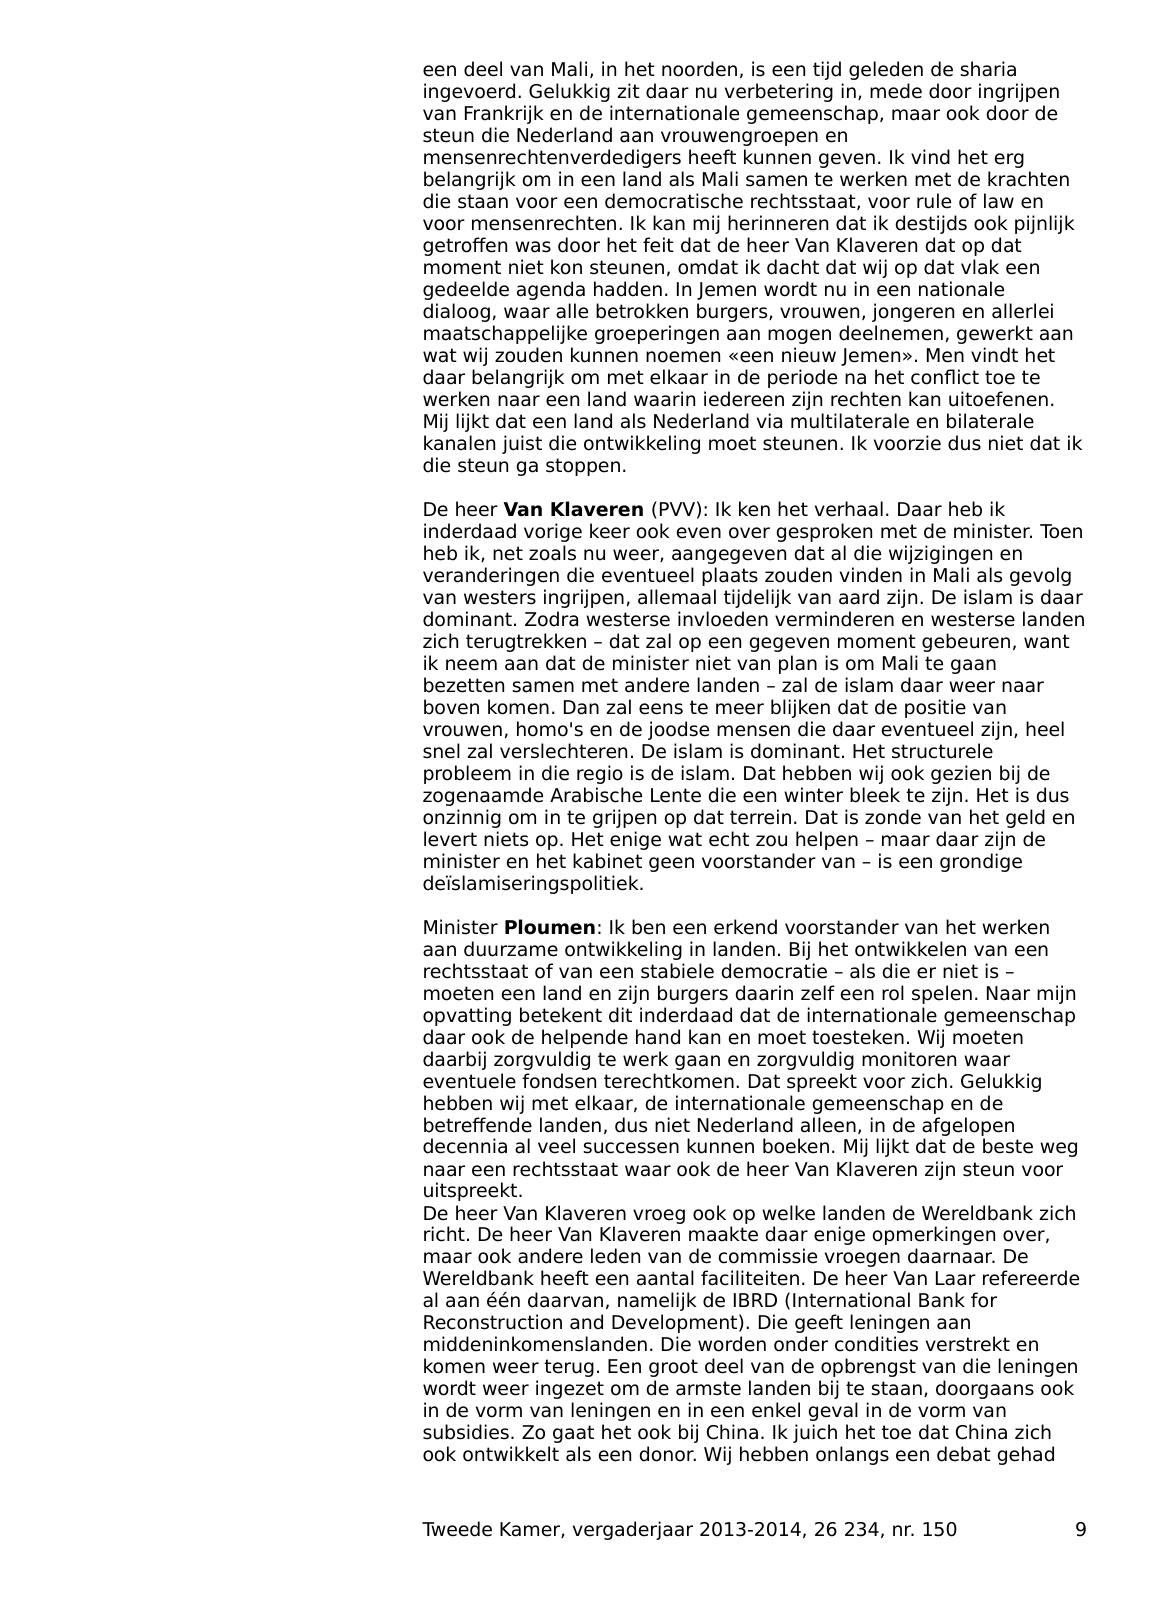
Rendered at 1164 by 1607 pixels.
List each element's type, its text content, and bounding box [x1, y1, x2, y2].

text een deel van Mali, in het noorden, is een tijd geleden de sharia ingevoerd. Gelukkig zit daar nu verbetering in, mede door ingrijpen van Frankrijk en de internationale gemeenschap, maar ook door de steun die Nederland aan vrouwengroepen en mensenrechtenverdedigers heeft kunnen geven. Ik vind het erg belangrijk om in een land als Mali samen te werken met de krachten die staan voor een democratische rechtsstaat, voor rule of law en voor mensenrechten. Ik kan mij herinneren dat ik destijds ook pijnlijk getroffen was door het feit dat de heer Van Klaveren dat op dat moment niet kon steunen, omdat ik dacht dat wij op dat vlak een gedeelde agenda hadden. In Jemen wordt nu in een nationale dialoog, waar alle betrokken burgers, vrouwen, jongeren en allerlei maatschappelijke groeperingen aan mogen deelnemen, gewerkt aan wat wij zouden kunnen noemen «een nieuw Jemen». Men vindt het daar belangrijk om met elkaar in de periode na het conflict toe te werken naar een land waarin iedereen zijn rechten kan uitoefenen. Mij lijkt dat een land als Nederland via multilaterale en bilaterale kanalen juist die ontwikkeling moet steunen. Ik voorzie dus niet dat ik die steun ga stoppen. [422, 59, 1087, 477]
text Minister Ploumen: Ik ben een erkend voorstander van het werken aan duurzame ontwikkeling in landen. Bij het ontwikkelen van een rechtsstaat of van een stabiele democratie – als die er niet is – moeten een land en zijn burgers daarin zelf een rol spelen. Naar mijn opvatting betekent dit inderdaad dat de internationale gemeenschap daar ook de helpende hand kan en moet toesteken. Wij moeten daarbij zorgvuldig te werk gaan en zorgvuldig monitoren waar eventuele fondsen terechtkomen. Dat spreekt voor zich. Gelukkig hebben wij met elkaar, de internationale gemeenschap en de betreffende landen, dus niet Nederland alleen, in de afgelopen decennia al veel successen kunnen boeken. Mij lijkt dat de beste weg naar een rechtsstaat waar ook de heer Van Klaveren zijn steun voor uitspreekt. [422, 917, 1087, 1202]
text De heer Van Klaveren (PVV): Ik ken het verhaal. Daar heb ik inderdaad vorige keer ook even over gesproken met de minister. Toen heb ik, net zoals nu weer, aangegeven dat al die wijzigingen en veranderingen die eventueel plaats zouden vinden in Mali als gevolg van westers ingrijpen, allemaal tijdelijk van aard zijn. De islam is daar dominant. Zodra westerse invloeden verminderen en westerse landen zich terugtrekken – dat zal op een gegeven moment gebeuren, want ik neem aan dat de minister niet van plan is om Mali te gaan bezetten samen met andere landen – zal de islam daar weer naar boven komen. Dan zal eens te meer blijken dat de positie van vrouwen, homo's en de joodse mensen die daar eventueel zijn, heel snel zal verslechteren. De islam is dominant. Het structurele probleem in die regio is de islam. Dat hebben wij ook gezien bij de zogenaamde Arabische Lente die een winter bleek te zijn. Het is dus onzinnig om in te grijpen op dat terrein. Dat is zonde van het geld en levert niets op. Het enige wat echt zou helpen – maar daar zijn de minister en het kabinet geen voorstander van – is een grondige deïslamiseringspolitiek. [422, 499, 1087, 894]
text De heer Van Klaveren vroeg ook op welke landen de Wereldbank zich richt. De heer Van Klaveren maakte daar enige opmerkingen over, maar ook andere leden van de commissie vroegen daarnaar. De Wereldbank heeft een aantal faciliteiten. De heer Van Laar refereerde al aan één daarvan, namelijk de IBRD (International Bank for Reconstruction and Development). Die geeft leningen aan middeninkomenslanden. Die worden onder condities verstrekt en komen weer terug. Een groot deel van de opbrengst van die leningen wordt weer ingezet om de armste landen bij te staan, doorgaans ook in de vorm van leningen en in een enkel geval in de vorm van subsidies. Zo gaat het ook bij China. Ik juich het toe dat China zich ook ontwikkelt als een donor. Wij hebben onlangs een debat gehad [422, 1202, 1087, 1466]
